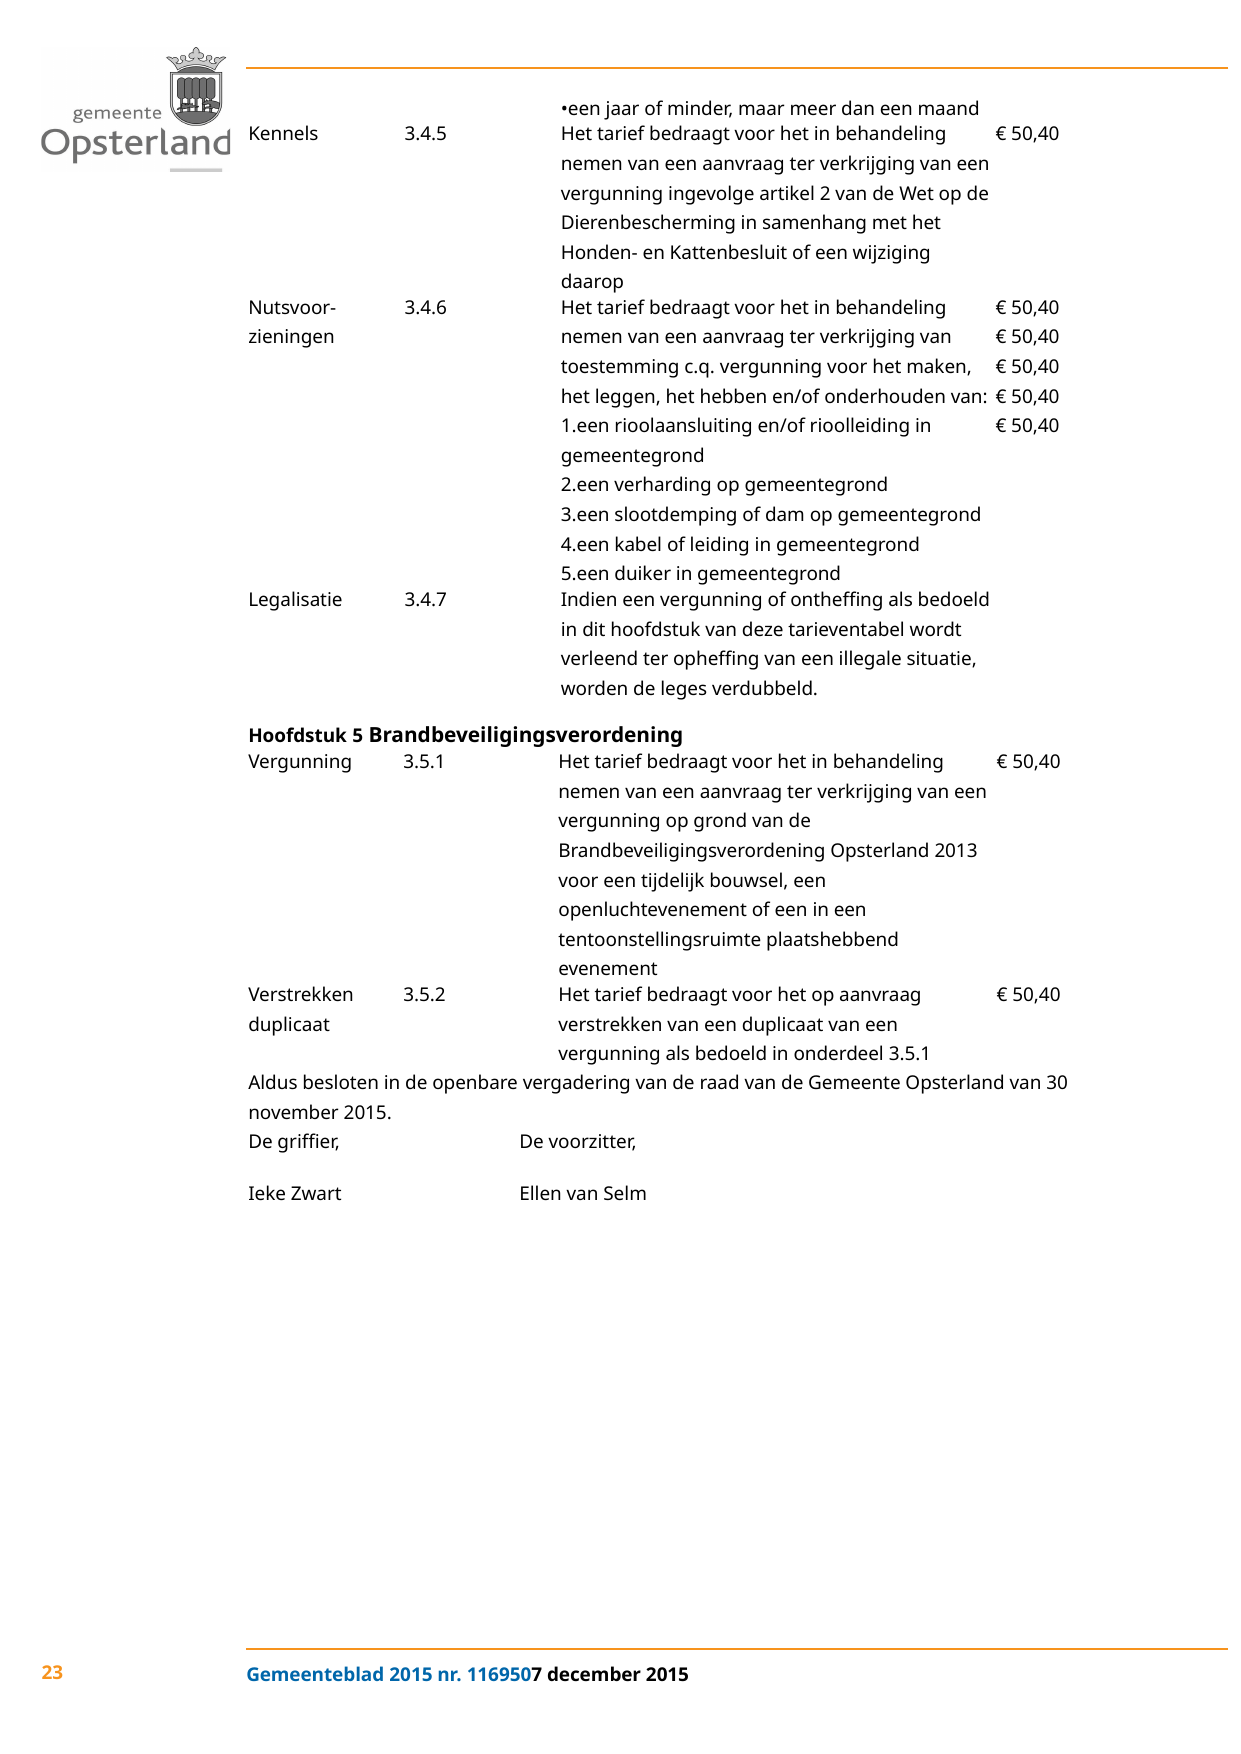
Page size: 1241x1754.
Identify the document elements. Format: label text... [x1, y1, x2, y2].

table_cell [248, 95, 404, 121]
text Aldus besloten in de openbare vergadering van de raad van de Gemeente Opsterland van 30 november 2015. [248, 1069, 1152, 1125]
table_cell Het tarief bedraagt voor het in behandeling nemen van een aanvraag ter verkrijging van toestemming c.q. vergunning voor het maken, het leggen, het hebben en/of onderhouden van: 1.een rioolaansluiting en/of rioolleiding in gemeentegrond 2.een verharding op gemeentegrond 3.een slootdemping of dam op gemeentegrond 4.een kabel of leiding in gemeentegrond 5.een duiker in gemeentegrond [561, 294, 995, 586]
table_cell Ieke Zwart [248, 1180, 519, 1206]
table_cell Kennels [248, 121, 404, 294]
table_cell [248, 1154, 1152, 1180]
table_cell [995, 95, 1152, 121]
table_header De griffier, [248, 1129, 519, 1154]
text Hoofdstuk 5 Brandbeveiligingsverordening [248, 720, 1152, 748]
table_cell Verstrekken duplicaat [248, 981, 403, 1066]
table_cell Het tarief bedraagt voor het op aanvraag verstrekken van een duplicaat van een vergunning als bedoeld in onderdeel 3.5.1 [558, 981, 996, 1066]
table_cell Nutsvoor-zieningen [248, 294, 404, 586]
table_cell Legalisatie [248, 586, 404, 701]
table_cell •een jaar of minder, maar meer dan een maand [561, 95, 995, 121]
table_header Vergunning [248, 749, 403, 981]
table_cell Indien een vergunning of ontheffing als bedoeld in dit hoofdstuk van deze tarieventabel wordt verleend ter opheffing van een illegale situatie, worden de leges verdubbeld. [561, 586, 995, 701]
table_cell 3.4.5 [404, 121, 561, 294]
table_cell 3.5.2 [403, 981, 558, 1066]
table_header 3.5.1 [403, 749, 558, 981]
table_cell € 50,40 [995, 121, 1152, 294]
table_header € 50,40 [996, 749, 1152, 981]
picture [41, 47, 231, 172]
table_cell 3.4.6 [404, 294, 561, 586]
table_cell 3.4.7 [404, 586, 561, 701]
table_cell Ellen van Selm [519, 1180, 1152, 1206]
table_cell [404, 95, 561, 121]
table_header De voorzitter, [519, 1129, 1152, 1154]
table_cell Het tarief bedraagt voor het in behandeling nemen van een aanvraag ter verkrijging van een vergunning ingevolge artikel 2 van de Wet op de Dierenbescherming in samenhang met het Honden- en Kattenbesluit of een wijziging daarop [561, 121, 995, 294]
table_cell € 50,40 € 50,40 € 50,40 € 50,40 € 50,40 [995, 294, 1152, 586]
table_cell € 50,40 [996, 981, 1152, 1066]
table_cell [995, 586, 1152, 701]
table_header Het tarief bedraagt voor het in behandeling nemen van een aanvraag ter verkrijging van een vergunning op grond van de Brandbeveiligingsverordening Opsterland 2013 voor een tijdelijk bouwsel, een openluchtevenement of een in een tentoonstellingsruimte plaatshebbend evenement [558, 749, 996, 981]
